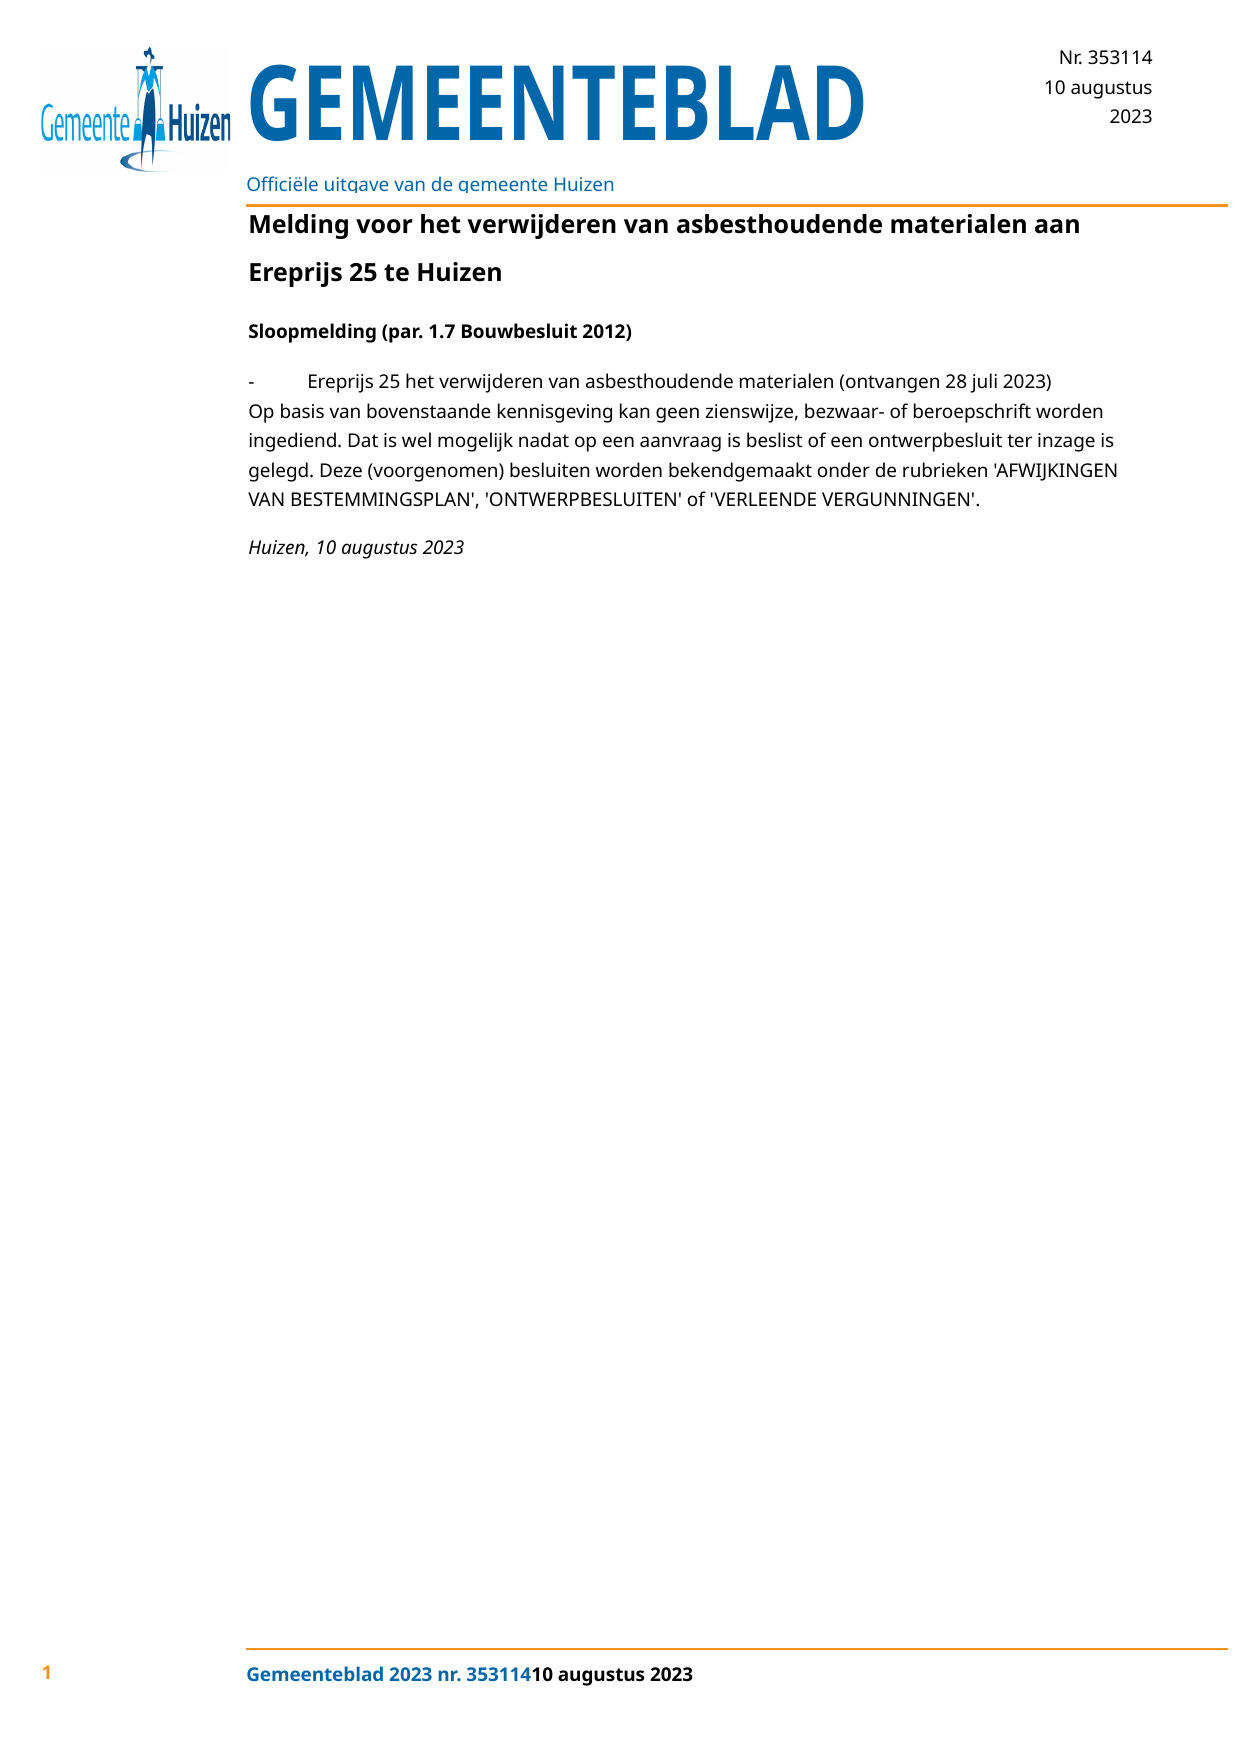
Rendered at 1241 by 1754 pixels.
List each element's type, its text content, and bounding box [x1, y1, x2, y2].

picture [41, 47, 231, 172]
text Huizen, 10 augustus 2023 [248, 534, 1152, 560]
list Ereprijs 25 het verwijderen van asbesthoudende materialen (ontvangen 28 juli 2023) [248, 368, 1152, 394]
text Op basis van bovenstaande kennisgeving kan geen zienswijze, bezwaar- of beroepschrift worden ingediend. Dat is wel mogelijk nadat op een aanvraag is beslist of een ontwerpbesluit ter inzage is gelegd. Deze (voorgenomen) besluiten worden bekendgemaakt onder de rubrieken 'AFWIJKINGEN VAN BESTEMMINGSPLAN', 'ONTWERPBESLUITEN' of 'VERLEENDE VERGUNNINGEN'. [248, 398, 1152, 512]
text Sloopmelding (par. 1.7 Bouwbesluit 2012) [248, 318, 1152, 344]
text Melding voor het verwijderen van asbesthoudende materialen aan Ereprijs 25 te Huizen [248, 207, 1152, 288]
